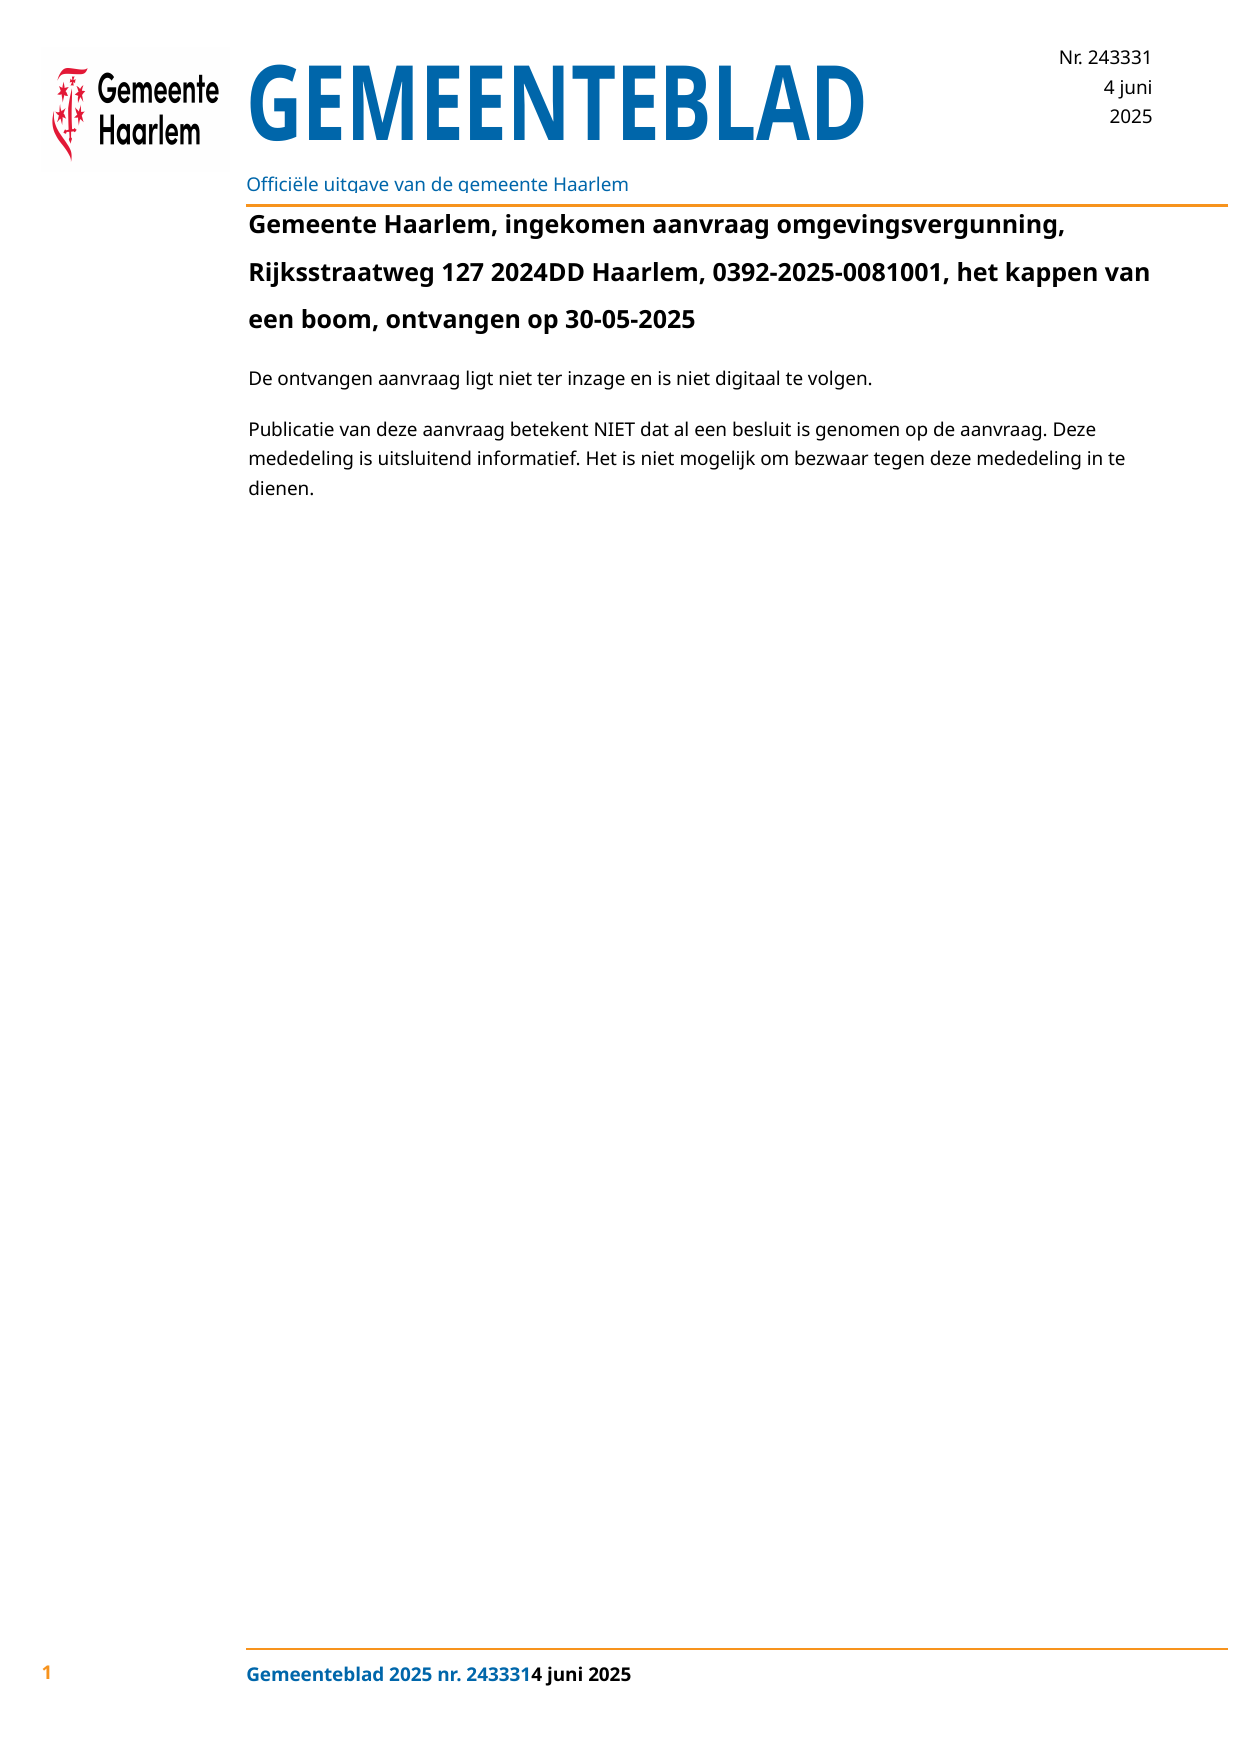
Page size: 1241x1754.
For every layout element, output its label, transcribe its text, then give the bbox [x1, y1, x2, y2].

text De ontvangen aanvraag ligt niet ter inzage en is niet digitaal te volgen. [248, 366, 1152, 391]
picture [41, 47, 231, 172]
text Gemeente Haarlem, ingekomen aanvraag omgevingsvergunning, Rijksstraatweg 127 2024DD Haarlem, 0392-2025-0081001, het kappen van een boom, ontvangen op 30-05-2025 [248, 207, 1152, 336]
text Publicatie van deze aanvraag betekent NIET dat al een besluit is genomen op de aanvraag. Deze mededeling is uitsluitend informatief. Het is niet mogelijk om bezwaar tegen deze mededeling in te dienen. [248, 416, 1152, 501]
